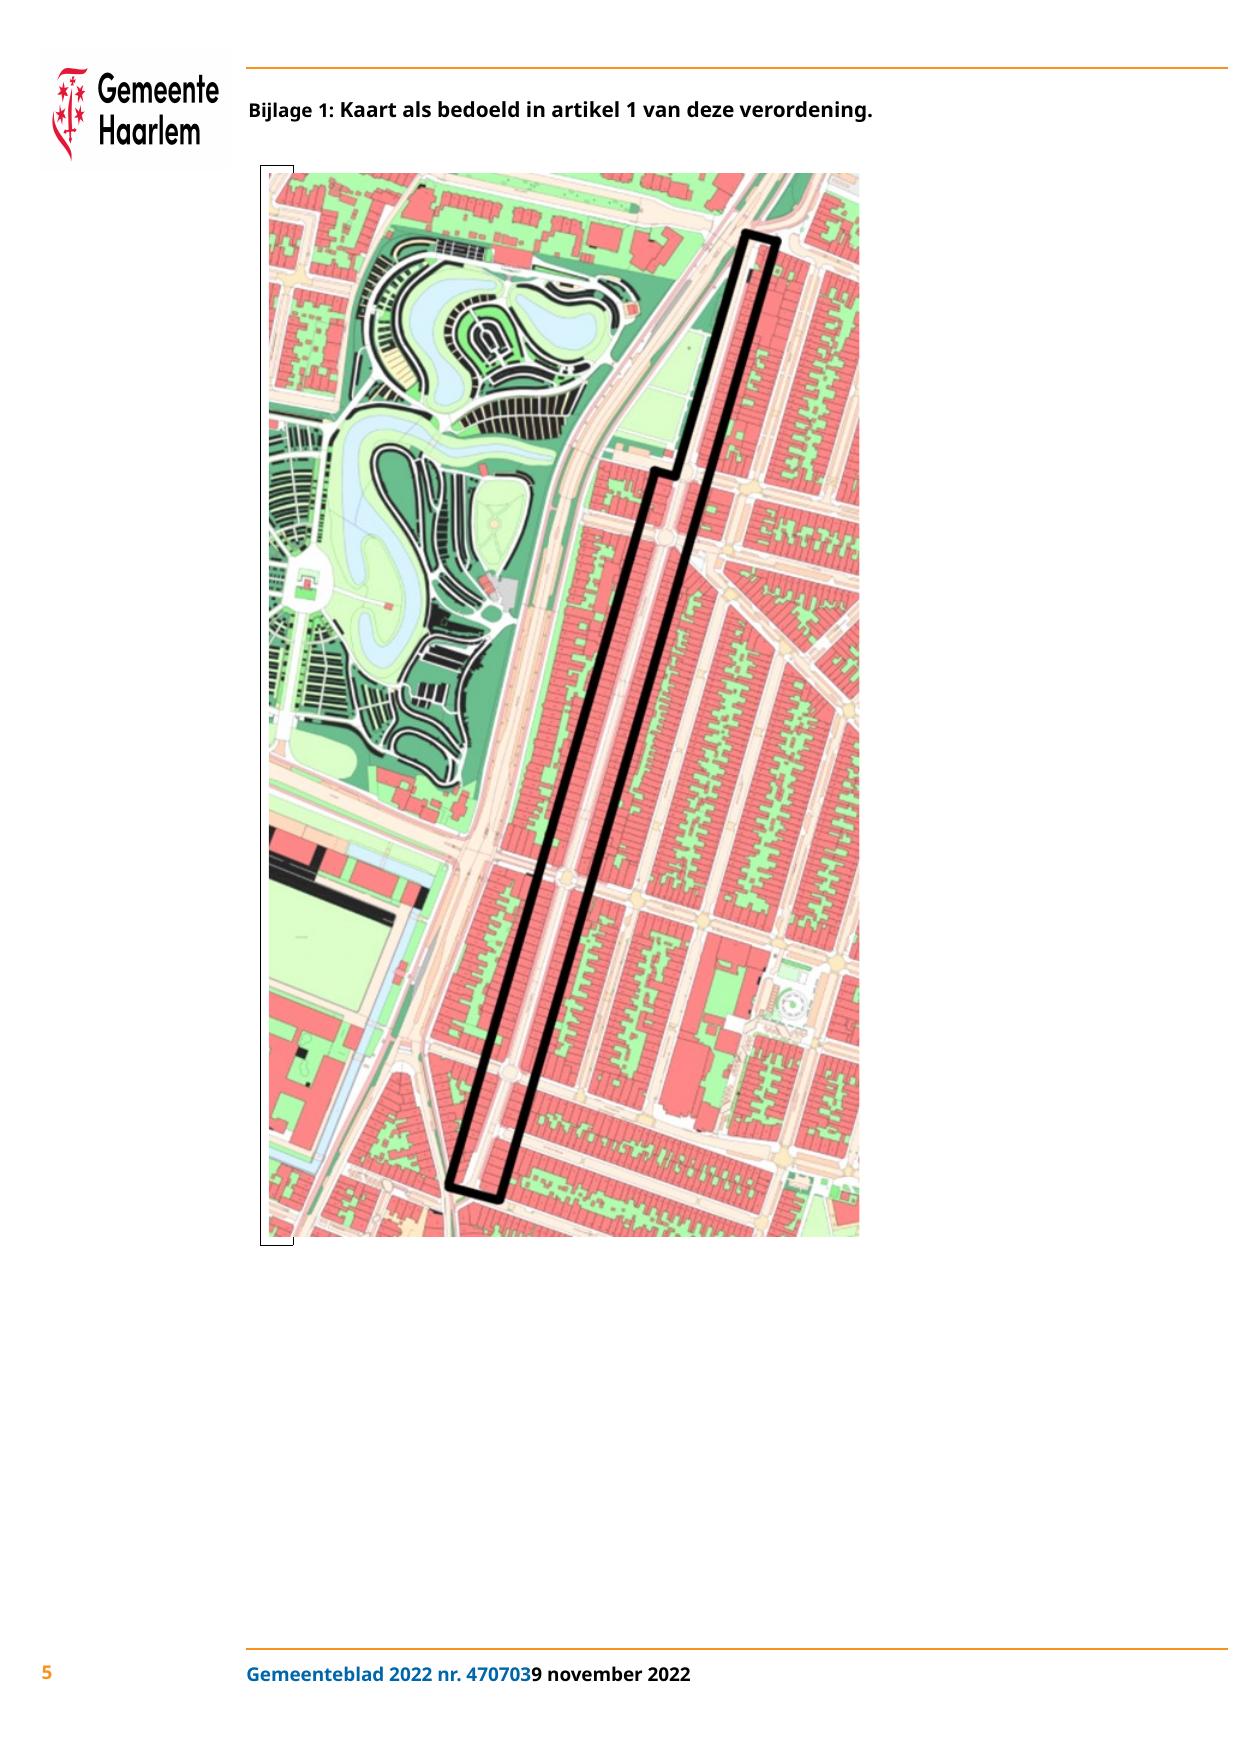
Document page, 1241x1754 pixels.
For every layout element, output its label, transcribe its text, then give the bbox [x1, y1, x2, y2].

text Bijlage 1: Kaart als bedoeld in artikel 1 van deze verordening. [248, 95, 1152, 123]
picture [41, 47, 231, 172]
picture [268, 173, 860, 1237]
